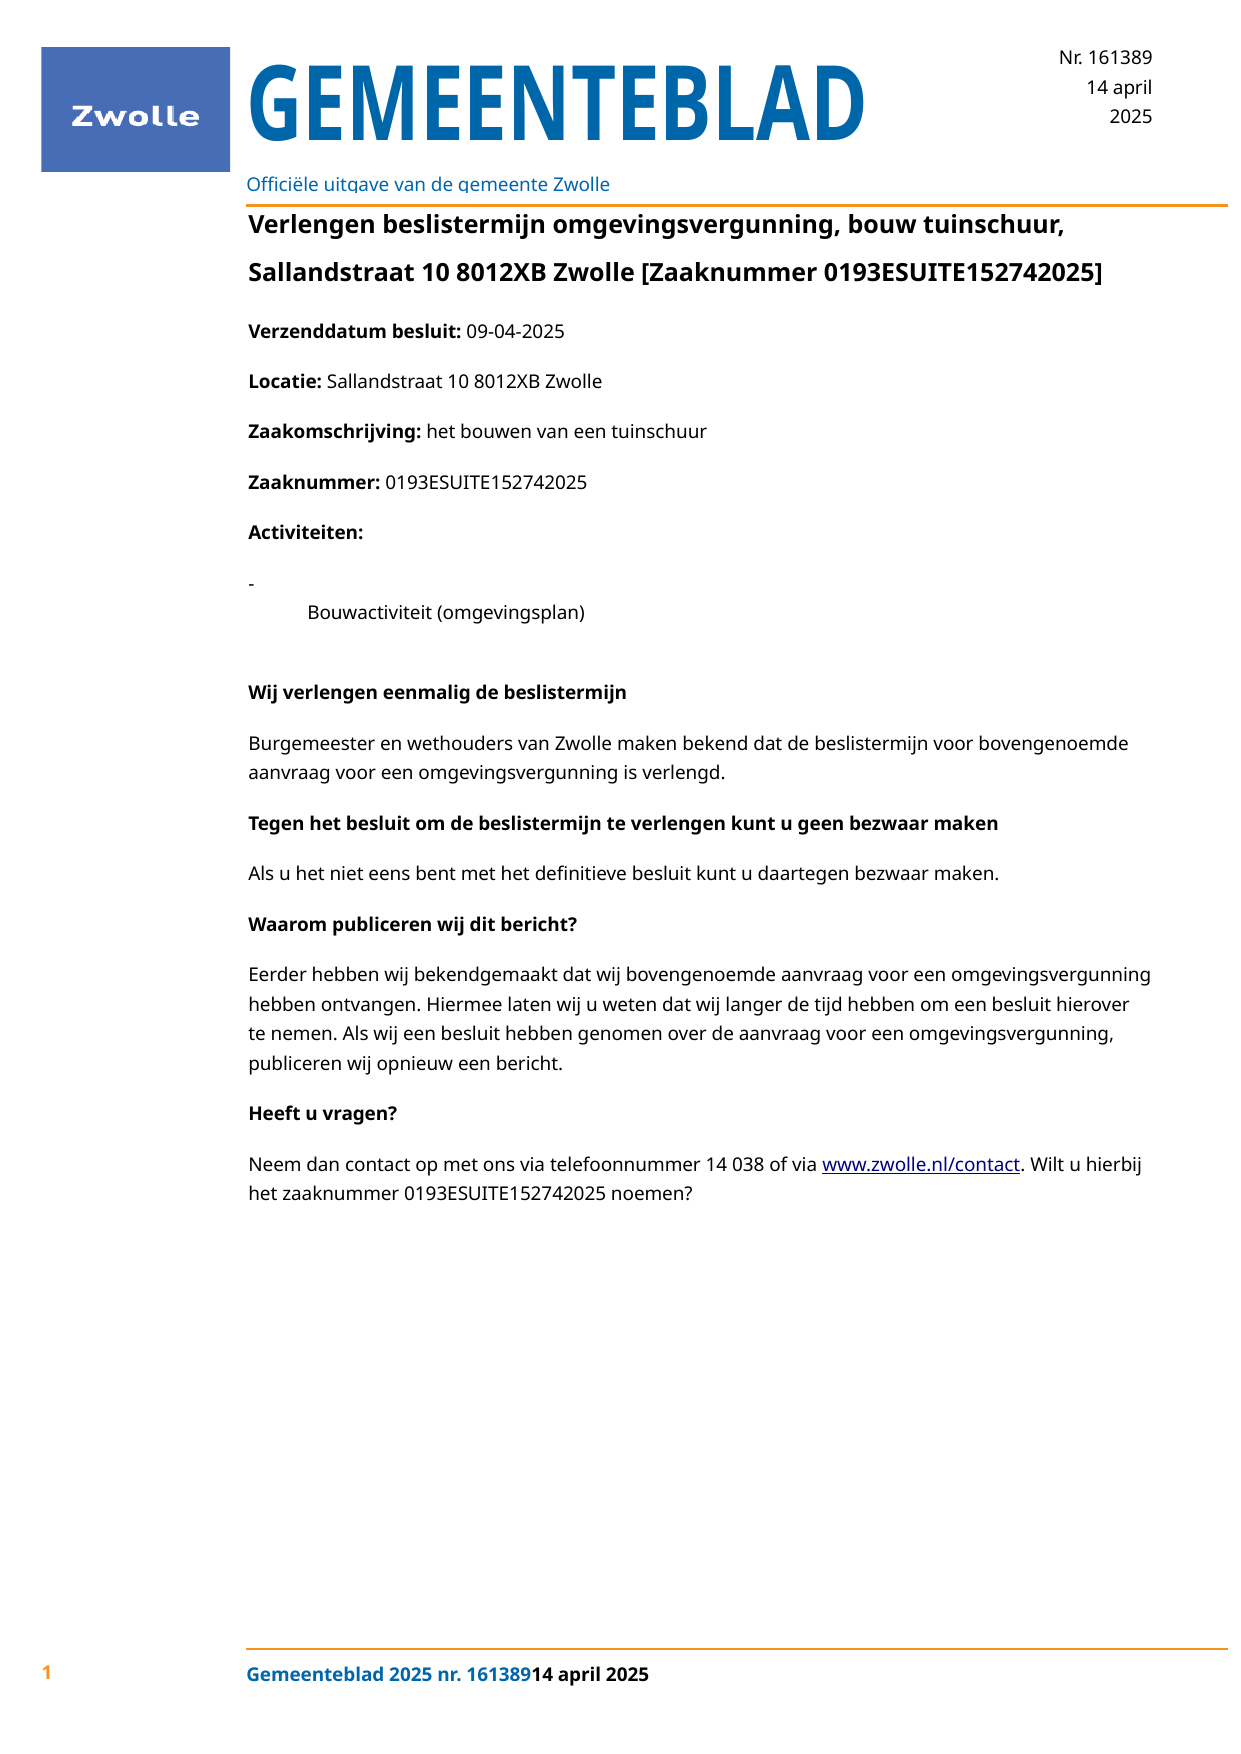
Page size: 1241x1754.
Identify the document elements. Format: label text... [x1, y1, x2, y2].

text Verlengen beslistermijn omgevingsvergunning, bouw tuinschuur, Sallandstraat 10 8012XB Zwolle [Zaaknummer 0193ESUITE152742025] [248, 207, 1152, 288]
text Waarom publiceren wij dit bericht? [248, 911, 1152, 937]
text Burgemeester en wethouders van Zwolle maken bekend dat de beslistermijn voor bovengenoemde aanvraag voor een omgevingsvergunning is verlengd. [248, 730, 1152, 785]
text Zaaknummer: 0193ESUITE152742025 [248, 469, 1152, 495]
text Tegen het besluit om de beslistermijn te verlengen kunt u geen bezwaar maken [248, 810, 1152, 836]
text Heeft u vragen? [248, 1100, 1152, 1126]
text Als u het niet eens bent met het definitieve besluit kunt u daartegen bezwaar maken. [248, 860, 1152, 886]
text Verzenddatum besluit: 09-04-2025 [248, 318, 1152, 344]
text Locatie: Sallandstraat 10 8012XB Zwolle [248, 368, 1152, 394]
text Wij verlengen eenmalig de beslistermijn [248, 679, 1152, 705]
text Zaakomschrijving: het bouwen van een tuinschuur [248, 419, 1152, 444]
text Activiteiten: [248, 519, 1152, 545]
text Neem dan contact op met ons via telefoonnummer 14 038 of via www.zwolle.nl/contact. Wilt u hierbij het zaaknummer 0193ESUITE152742025 noemen? [248, 1151, 1152, 1206]
list Bouwactiviteit (omgevingsplan) [248, 599, 1152, 625]
text Eerder hebben wij bekendgemaakt dat wij bovengenoemde aanvraag voor een omgevingsvergunning hebben ontvangen. Hiermee laten wij u weten dat wij langer de tijd hebben om een besluit hierover te nemen. Als wij een besluit hebben genomen over de aanvraag voor een omgevingsvergunning, publiceren wij opnieuw een bericht. [248, 961, 1152, 1076]
picture [41, 47, 231, 172]
